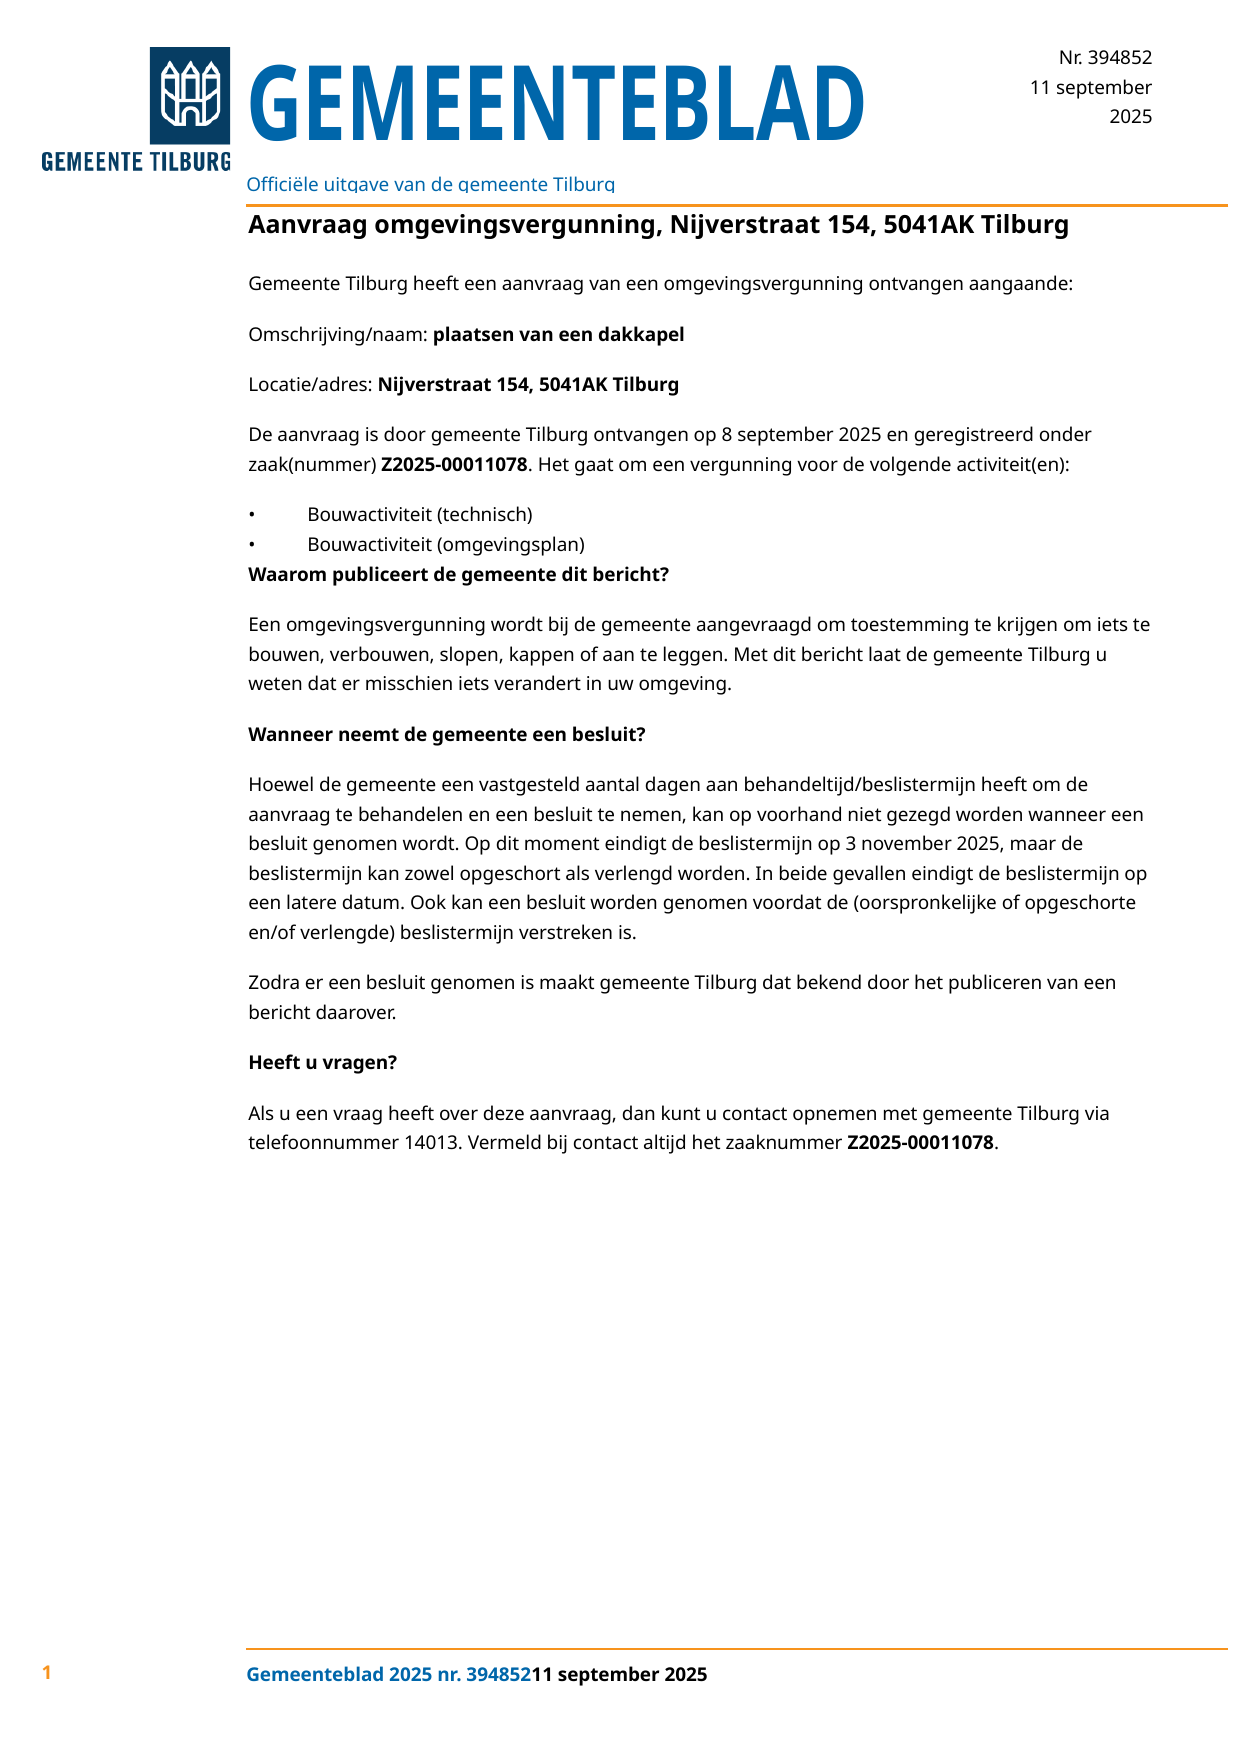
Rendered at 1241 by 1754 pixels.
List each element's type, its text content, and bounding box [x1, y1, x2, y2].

text Waarom publiceert de gemeente dit bericht? [248, 561, 1152, 586]
text Hoewel de gemeente een vastgesteld aantal dagen aan behandeltijd/beslistermijn heeft om de aanvraag te behandelen en een besluit te nemen, kan op voorhand niet gezegd worden wanneer een besluit genomen wordt. Op dit moment eindigt de beslistermijn op 3 november 2025, maar de beslistermijn kan zowel opgeschort als verlengd worden. In beide gevallen eindigt de beslistermijn op een latere datum. Ook kan een besluit worden genomen voordat de (oorspronkelijke of opgeschorte en/of verlengde) beslistermijn verstreken is. [248, 771, 1152, 945]
text Omschrijving/naam: plaatsen van een dakkapel [248, 321, 1152, 346]
list Bouwactiviteit (technisch) [248, 502, 1152, 527]
text Gemeente Tilburg heeft een aanvraag van een omgevingsvergunning ontvangen aangaande: [248, 270, 1152, 296]
text Heeft u vragen? [248, 1049, 1152, 1075]
text Als u een vraag heeft over deze aanvraag, dan kunt u contact opnemen met gemeente Tilburg via telefoonnummer 14013. Vermeld bij contact altijd het zaaknummer Z2025-00011078. [248, 1100, 1152, 1155]
text De aanvraag is door gemeente Tilburg ontvangen op 8 september 2025 en geregistreerd onder zaak(nummer) Z2025-00011078. Het gaat om een vergunning voor de volgende activiteit(en): [248, 422, 1152, 477]
text Locatie/adres: Nijverstraat 154, 5041AK Tilburg [248, 371, 1152, 397]
list Bouwactiviteit (omgevingsplan) [248, 531, 1152, 557]
text Aanvraag omgevingsvergunning, Nijverstraat 154, 5041AK Tilburg [248, 207, 1152, 241]
text Zodra er een besluit genomen is maakt gemeente Tilburg dat bekend door het publiceren van een bericht daarover. [248, 969, 1152, 1025]
text Een omgevingsvergunning wordt bij de gemeente aangevraagd om toestemming te krijgen om iets te bouwen, verbouwen, slopen, kappen of aan te leggen. Met dit bericht laat de gemeente Tilburg u weten dat er misschien iets verandert in uw omgeving. [248, 611, 1152, 696]
picture [41, 47, 231, 172]
text Wanneer neemt de gemeente een besluit? [248, 721, 1152, 746]
